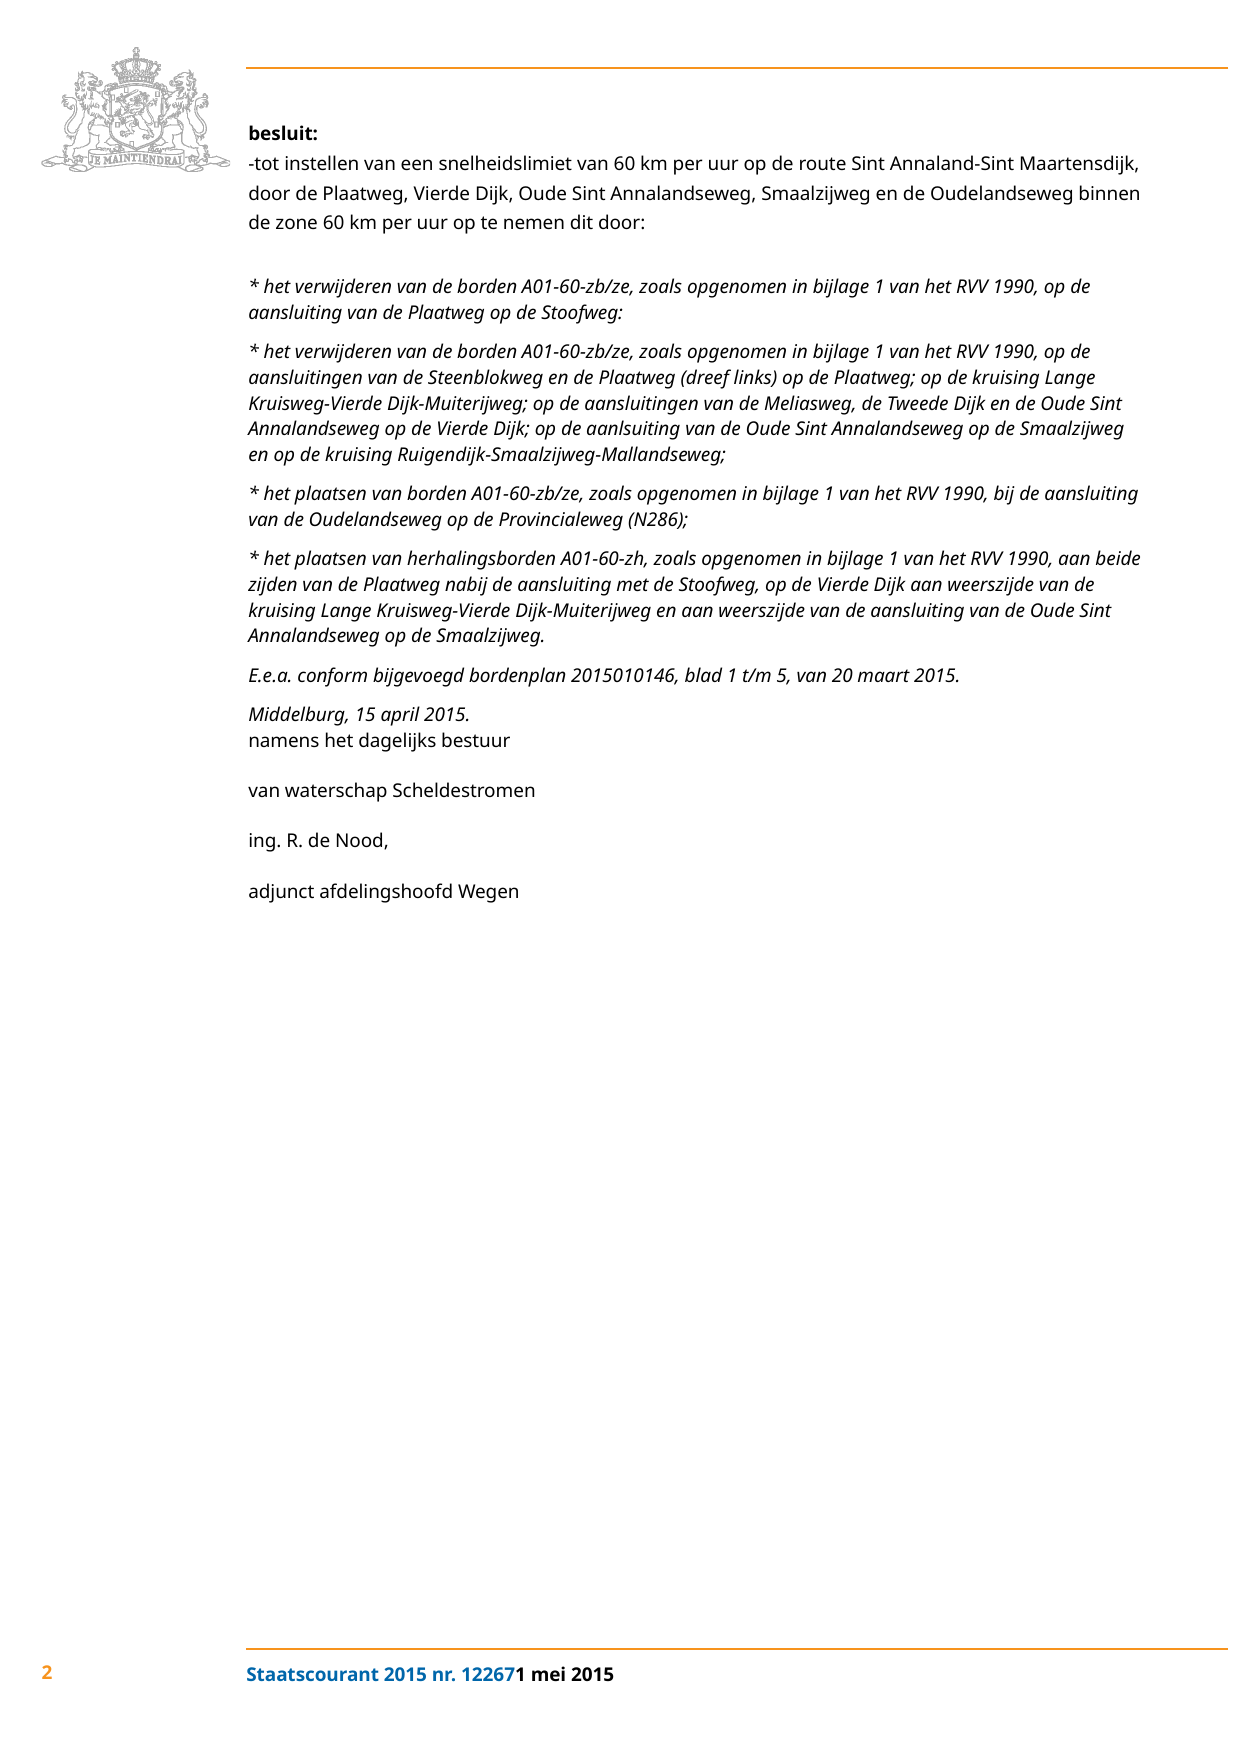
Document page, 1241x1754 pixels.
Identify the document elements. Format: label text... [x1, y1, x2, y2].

text besluit: [248, 121, 1152, 146]
text van waterschap Scheldestromen [248, 777, 1152, 803]
text * het verwijderen van de borden A01-60-zb/ze, zoals opgenomen in bijlage 1 van het RVV 1990, op de aansluiting van de Plaatweg op de Stoofweg: [248, 273, 1152, 325]
text * het verwijderen van de borden A01-60-zb/ze, zoals opgenomen in bijlage 1 van het RVV 1990, op de aansluitingen van de Steenblokweg en de Plaatweg (dreef links) op de Plaatweg; op de kruising Lange Kruisweg-Vierde Dijk-Muiterijweg; op de aansluitingen van de Meliasweg, de Tweede Dijk en de Oude Sint Annalandseweg op de Vierde Dijk; op de aanlsuiting van de Oude Sint Annalandseweg op de Smaalzijweg en op de kruising Ruigendijk-Smaalzijweg-Mallandseweg; [248, 338, 1152, 467]
text Middelburg, 15 april 2015. [248, 701, 1152, 727]
text * het plaatsen van herhalingsborden A01-60-zh, zoals opgenomen in bijlage 1 van het RVV 1990, aan beide zijden van de Plaatweg nabij de aansluiting met de Stoofweg, op de Vierde Dijk aan weerszijde van de kruising Lange Kruisweg-Vierde Dijk-Muiterijweg en aan weerszijde van de aansluiting van de Oude Sint Annalandseweg op de Smaalzijweg. [248, 545, 1152, 648]
text namens het dagelijks bestuur [248, 727, 1152, 753]
picture [41, 47, 231, 172]
text * het plaatsen van borden A01-60-zb/ze, zoals opgenomen in bijlage 1 van het RVV 1990, bij de aansluiting van de Oudelandseweg op de Provincialeweg (N286); [248, 480, 1152, 532]
text E.e.a. conform bijgevoegd bordenplan 2015010146, blad 1 t/m 5, van 20 maart 2015. [248, 662, 1152, 688]
text adjunct afdelingshoofd Wegen [248, 878, 1152, 904]
text -tot instellen van een snelheidslimiet van 60 km per uur op de route Sint Annaland-Sint Maartensdijk, door de Plaatweg, Vierde Dijk, Oude Sint Annalandseweg, Smaalzijweg en de Oudelandseweg binnen de zone 60 km per uur op te nemen dit door: [248, 150, 1152, 235]
text ing. R. de Nood, [248, 828, 1152, 853]
